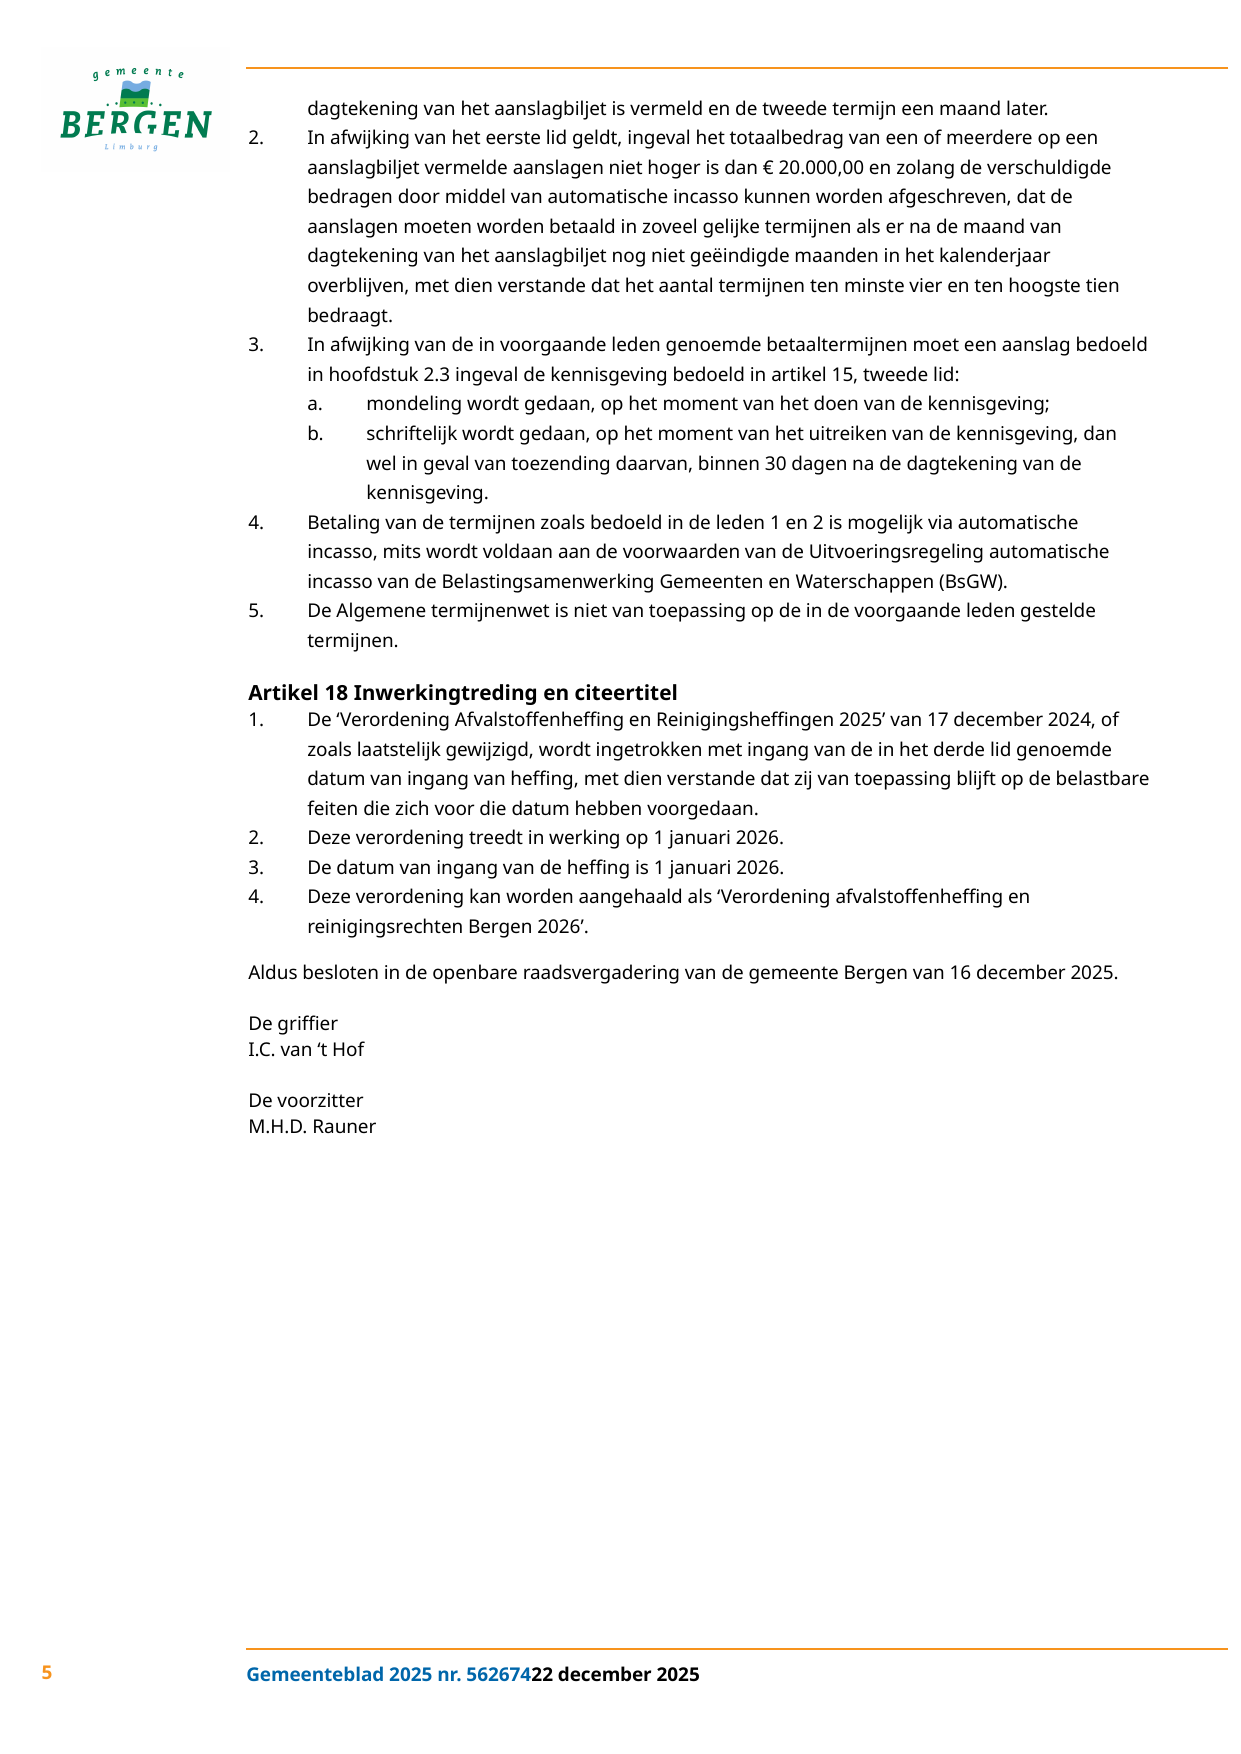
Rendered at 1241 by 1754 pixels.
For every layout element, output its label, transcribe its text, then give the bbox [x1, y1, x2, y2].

text De voorzitter [248, 1087, 1152, 1113]
list In afwijking van de in voorgaande leden genoemde betaaltermijnen moet een aanslag bedoeld in hoofdstuk 2.3 ingeval de kennisgeving bedoeld in artikel 15, tweede lid: [248, 331, 1152, 387]
text De griffier [248, 1010, 1152, 1036]
list dagtekening van het aanslagbiljet is vermeld en de tweede termijn een maand later. [248, 95, 1152, 121]
list De datum van ingang van de heffing is 1 januari 2026. [248, 854, 1152, 880]
picture [41, 47, 231, 172]
list In afwijking van het eerste lid geldt, ingeval het totaalbedrag van een of meerdere op een aanslagbiljet vermelde aanslagen niet hoger is dan € 20.000,00 en zolang de verschuldigde bedragen door middel van automatische incasso kunnen worden afgeschreven, dat de aanslagen moeten worden betaald in zoveel gelijke termijnen als er na de maand van dagtekening van het aanslagbiljet nog niet geëindigde maanden in het kalenderjaar overblijven, met dien verstande dat het aantal termijnen ten minste vier en ten hoogste tien bedraagt. [248, 124, 1152, 328]
list Deze verordening kan worden aangehaald als ‘Verordening afvalstoffenheffing en reinigingsrechten Bergen 2026’. [248, 884, 1152, 939]
list schriftelijk wordt gedaan, op het moment van het uitreiken van de kennisgeving, dan wel in geval van toezending daarvan, binnen 30 dagen na de dagtekening van de kennisgeving. [307, 420, 1152, 505]
list Betaling van de termijnen zoals bedoeld in de leden 1 en 2 is mogelijk via automatische incasso, mits wordt voldaan aan de voorwaarden van de Uitvoeringsregeling automatische incasso van de Belastingsamenwerking Gemeenten en Waterschappen (BsGW). [248, 509, 1152, 594]
text I.C. van ‘t Hof [248, 1036, 1152, 1062]
list De Algemene termijnenwet is niet van toepassing op de in de voorgaande leden gestelde termijnen. [248, 598, 1152, 653]
list mondeling wordt gedaan, op het moment van het doen van de kennisgeving; [307, 391, 1152, 416]
text Aldus besloten in de openbare raadsvergadering van de gemeente Bergen van 16 december 2025. [248, 959, 1152, 984]
list De ‘Verordening Afvalstoffenheffing en Reinigingsheffingen 2025’ van 17 december 2024, of zoals laatstelijk gewijzigd, wordt ingetrokken met ingang van de in het derde lid genoemde datum van ingang van heffing, met dien verstande dat zij van toepassing blijft op de belastbare feiten die zich voor die datum hebben voorgedaan. [248, 706, 1152, 821]
list Deze verordening treedt in werking op 1 januari 2026. [248, 824, 1152, 850]
text Artikel 18 Inwerkingtreding en citeertitel [248, 678, 1152, 706]
text M.H.D. Rauner [248, 1113, 1152, 1139]
